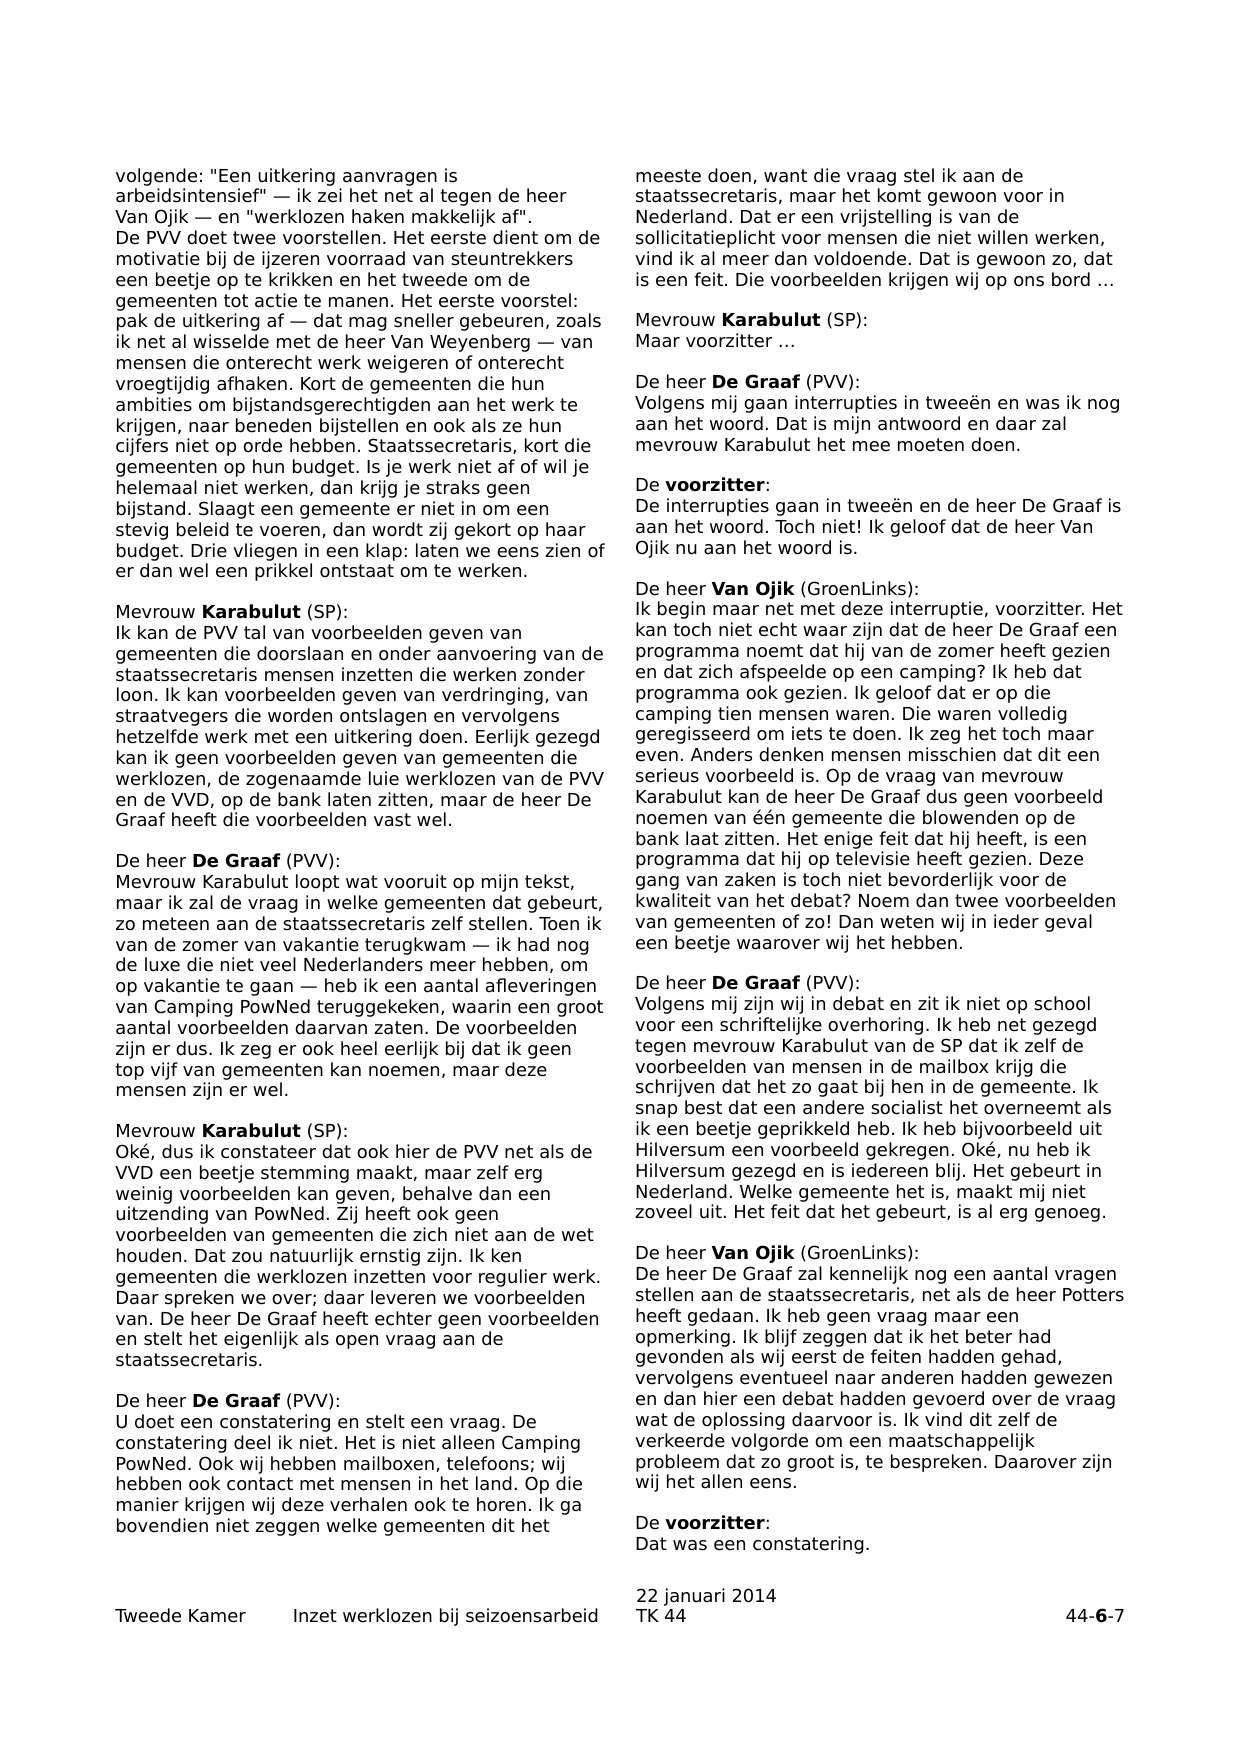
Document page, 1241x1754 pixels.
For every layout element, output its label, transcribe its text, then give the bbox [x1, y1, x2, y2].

text De interrupties gaan in tweeën en de heer De Graaf is aan het woord. Toch niet! Ik geloof dat de heer Van Ojik nu aan het woord is. [635, 496, 1125, 558]
text De voorzitter: [635, 475, 1125, 496]
text De voorzitter: [635, 1513, 1125, 1534]
text De heer Van Ojik (GroenLinks): [635, 578, 1125, 599]
text volgende: "Een uitkering aanvragen is arbeidsintensief" — ik zei het net al tegen de heer Van Ojik — en "werklozen haken makkelijk af". [115, 165, 605, 228]
text Oké, dus ik constateer dat ook hier de PVV net als de VVD een beetje stemming maakt, maar zelf erg weinig voorbeelden kan geven, behalve dan een uitzending van PowNed. Zij heeft ook geen voorbeelden van gemeenten die zich niet aan de wet houden. Dat zou natuurlijk ernstig zijn. Ik ken gemeenten die werklozen inzetten voor regulier werk. Daar spreken we over; daar leveren we voorbeelden van. De heer De Graaf heeft echter geen voorbeelden en stelt het eigenlijk als open vraag aan de staatssecretaris. [115, 1142, 605, 1371]
text Ik kan de PVV tal van voorbeelden geven van gemeenten die doorslaan en onder aanvoering van de staatssecretaris mensen inzetten die werken zonder loon. Ik kan voorbeelden geven van verdringing, van straatvegers die worden ontslagen en vervolgens hetzelfde werk met een uitkering doen. Eerlijk gezegd kan ik geen voorbeelden geven van gemeenten die werklozen, de zogenaamde luie werklozen van de PVV en de VVD, op de bank laten zitten, maar de heer De Graaf heeft die voorbeelden vast wel. [115, 623, 605, 831]
text Mevrouw Karabulut loopt wat vooruit op mijn tekst, maar ik zal de vraag in welke gemeenten dat gebeurt, zo meteen aan de staatssecretaris zelf stellen. Toen ik van de zomer van vakantie terugkwam — ik had nog de luxe die niet veel Nederlanders meer hebben, om op vakantie te gaan — heb ik een aantal afleveringen van Camping PowNed teruggekeken, waarin een groot aantal voorbeelden daarvan zaten. De voorbeelden zijn er dus. Ik zeg er ook heel eerlijk bij dat ik geen top vijf van gemeenten kan noemen, maar deze mensen zijn er wel. [115, 872, 605, 1101]
text De heer De Graaf (PVV): [635, 372, 1125, 393]
text De heer Van Ojik (GroenLinks): [635, 1243, 1125, 1264]
text De heer De Graaf (PVV): [115, 1391, 605, 1412]
text Ik begin maar net met deze interruptie, voorzitter. Het kan toch niet echt waar zijn dat de heer De Graaf een programma noemt dat hij van de zomer heeft gezien en dat zich afspeelde op een camping? Ik heb dat programma ook gezien. Ik geloof dat er op die camping tien mensen waren. Die waren volledig geregisseerd om iets te doen. Ik zeg het toch maar even. Anders denken mensen misschien dat dit een serieus voorbeeld is. Op de vraag van mevrouw Karabulut kan de heer De Graaf dus geen voorbeeld noemen van één gemeente die blowenden op de bank laat zitten. Het enige feit dat hij heeft, is een programma dat hij op televisie heeft gezien. Deze gang van zaken is toch niet bevorderlijk voor de kwaliteit van het debat? Noem dan twee voorbeelden van gemeenten of zo! Dan weten wij in ieder geval een beetje waarover wij het hebben. [635, 599, 1125, 953]
text Maar voorzitter … [635, 331, 1125, 352]
text Dat was een constatering. [635, 1534, 1125, 1554]
text meeste doen, want die vraag stel ik aan de staatssecretaris, maar het komt gewoon voor in Nederland. Dat er een vrijstelling is van de sollicitatieplicht voor mensen die niet willen werken, vind ik al meer dan voldoende. Dat is gewoon zo, dat is een feit. Die voorbeelden krijgen wij op ons bord … [635, 165, 1125, 290]
text Mevrouw Karabulut (SP): [115, 1121, 605, 1142]
text De heer De Graaf (PVV): [115, 851, 605, 872]
text Mevrouw Karabulut (SP): [635, 310, 1125, 331]
text De PVV doet twee voorstellen. Het eerste dient om de motivatie bij de ijzeren voorraad van steuntrekkers een beetje op te krikken en het tweede om de gemeenten tot actie te manen. Het eerste voorstel: pak de uitkering af — dat mag sneller gebeuren, zoals ik net al wisselde met de heer Van Weyenberg — van mensen die onterecht werk weigeren of onterecht vroegtijdig afhaken. Kort de gemeenten die hun ambities om bijstandsgerechtigden aan het werk te krijgen, naar beneden bijstellen en ook als ze hun cijfers niet op orde hebben. Staatssecretaris, kort die gemeenten op hun budget. Is je werk niet af of wil je helemaal niet werken, dan krijg je straks geen bijstand. Slaagt een gemeente er niet in om een stevig beleid te voeren, dan wordt zij gekort op haar budget. Drie vliegen in een klap: laten we eens zien of er dan wel een prikkel ontstaat om te werken. [115, 228, 605, 582]
text Volgens mij zijn wij in debat en zit ik niet op school voor een schriftelijke overhoring. Ik heb net gezegd tegen mevrouw Karabulut van de SP dat ik zelf de voorbeelden van mensen in de mailbox krijg die schrijven dat het zo gaat bij hen in de gemeente. Ik snap best dat een andere socialist het overneemt als ik een beetje geprikkeld heb. Ik heb bijvoorbeeld uit Hilversum een voorbeeld gekregen. Oké, nu heb ik Hilversum gezegd en is iedereen blij. Het gebeurt in Nederland. Welke gemeente het is, maakt mij niet zoveel uit. Het feit dat het gebeurt, is al erg genoeg. [635, 994, 1125, 1223]
text De heer De Graaf (PVV): [635, 973, 1125, 994]
text Volgens mij gaan interrupties in tweeën en was ik nog aan het woord. Dat is mijn antwoord en daar zal mevrouw Karabulut het mee moeten doen. [635, 393, 1125, 455]
text Mevrouw Karabulut (SP): [115, 602, 605, 623]
text De heer De Graaf zal kennelijk nog een aantal vragen stellen aan de staatssecretaris, net als de heer Potters heeft gedaan. Ik heb geen vraag maar een opmerking. Ik blijf zeggen dat ik het beter had gevonden als wij eerst de feiten hadden gehad, vervolgens eventueel naar anderen hadden gewezen en dan hier een debat hadden gevoerd over de vraag wat de oplossing daarvoor is. Ik vind dit zelf de verkeerde volgorde om een maatschappelijk probleem dat zo groot is, te bespreken. Daarover zijn wij het allen eens. [635, 1264, 1125, 1493]
text U doet een constatering en stelt een vraag. De constatering deel ik niet. Het is niet alleen Camping PowNed. Ook wij hebben mailboxen, telefoons; wij hebben ook contact met mensen in het land. Op die manier krijgen wij deze verhalen ook te horen. Ik ga bovendien niet zeggen welke gemeenten dit het [115, 1412, 605, 1537]
